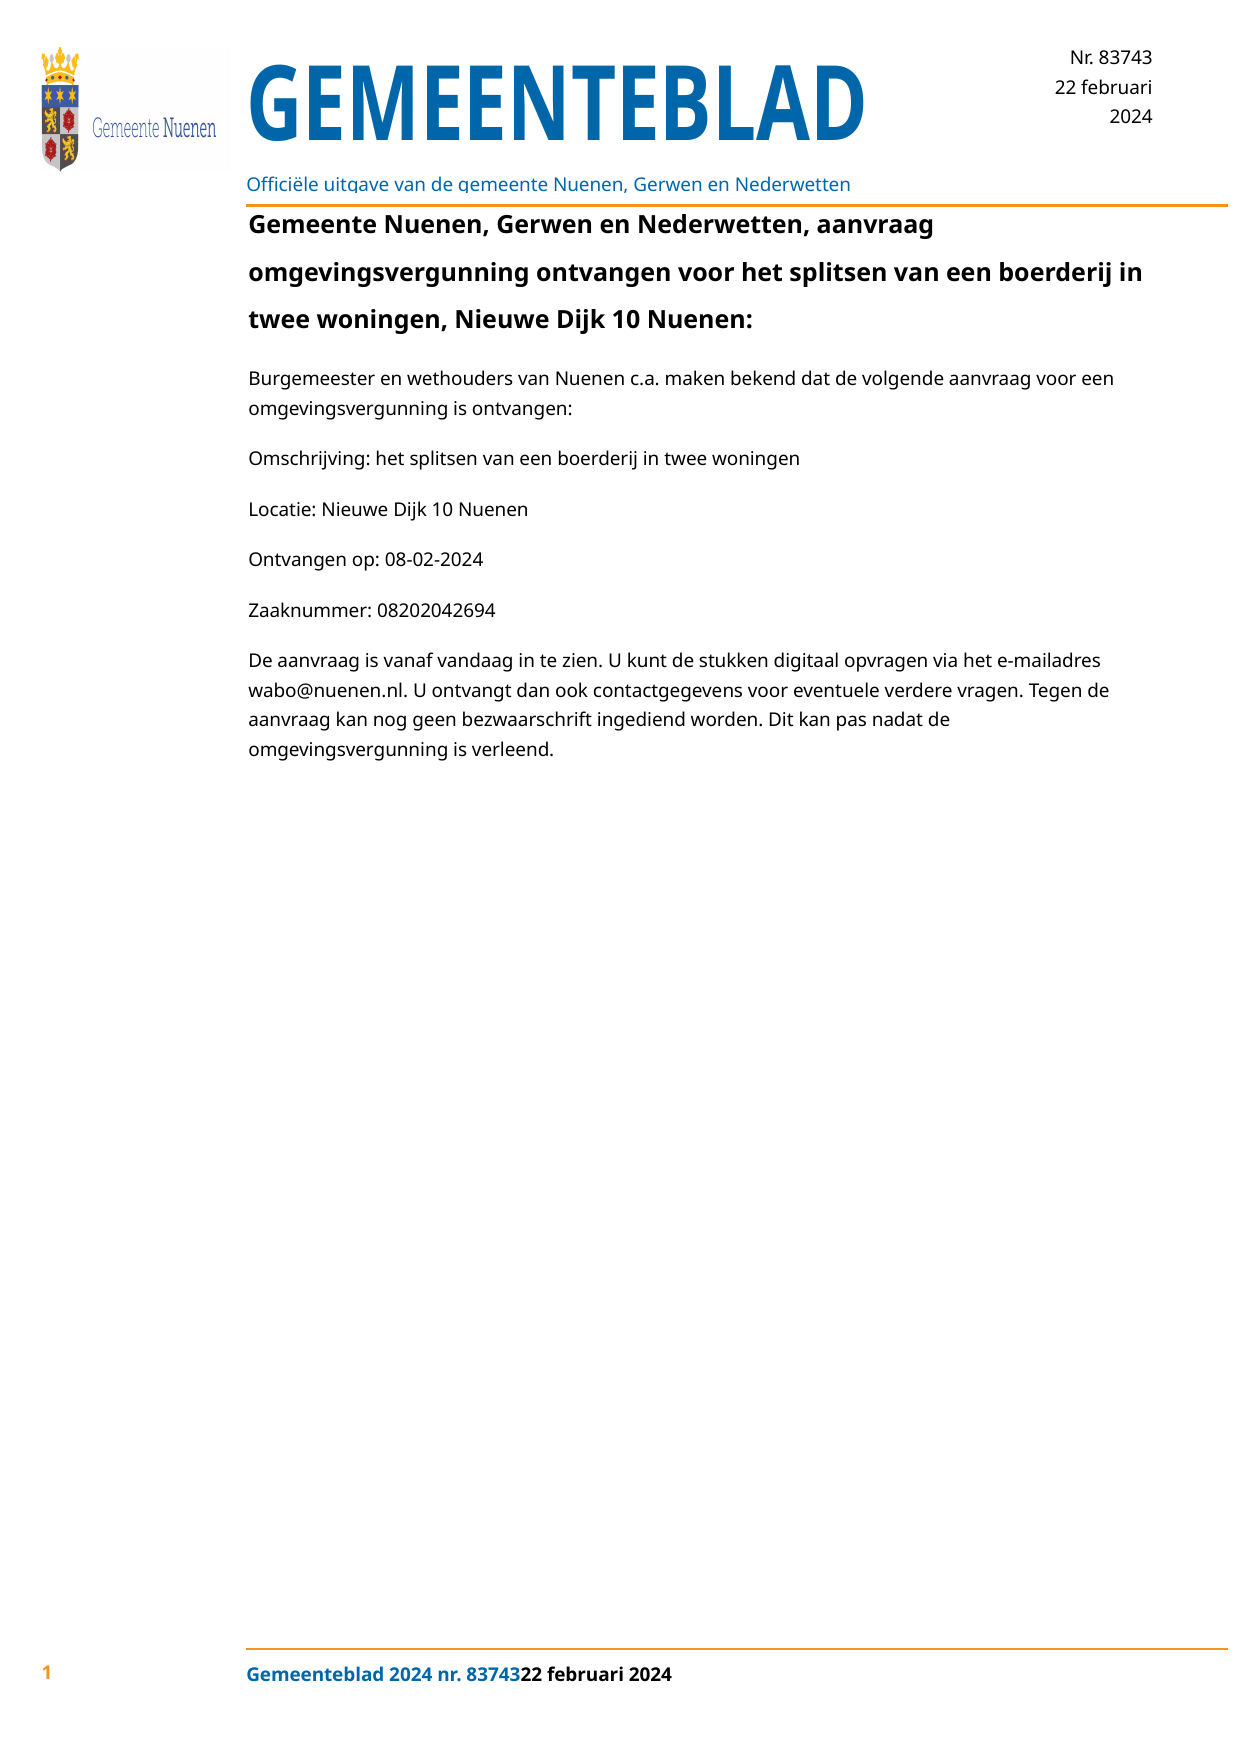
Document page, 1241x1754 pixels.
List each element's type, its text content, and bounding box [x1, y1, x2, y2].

text Gemeente Nuenen, Gerwen en Nederwetten, aanvraag omgevingsvergunning ontvangen voor het splitsen van een boerderij in twee woningen, Nieuwe Dijk 10 Nuenen: [248, 207, 1152, 336]
text Burgemeester en wethouders van Nuenen c.a. maken bekend dat de volgende aanvraag voor een omgevingsvergunning is ontvangen: [248, 366, 1152, 421]
text De aanvraag is vanaf vandaag in te zien. U kunt de stukken digitaal opvragen via het e-mailadres wabo@nuenen.nl. U ontvangt dan ook contactgegevens voor eventuele verdere vragen. Tegen de aanvraag kan nog geen bezwaarschrift ingediend worden. Dit kan pas nadat de omgevingsvergunning is verleend. [248, 647, 1152, 762]
text Zaaknummer: 08202042694 [248, 597, 1152, 622]
text Locatie: Nieuwe Dijk 10 Nuenen [248, 496, 1152, 522]
text Omschrijving: het splitsen van een boerderij in twee woningen [248, 446, 1152, 471]
text Ontvangen op: 08-02-2024 [248, 546, 1152, 572]
picture [41, 47, 231, 172]
